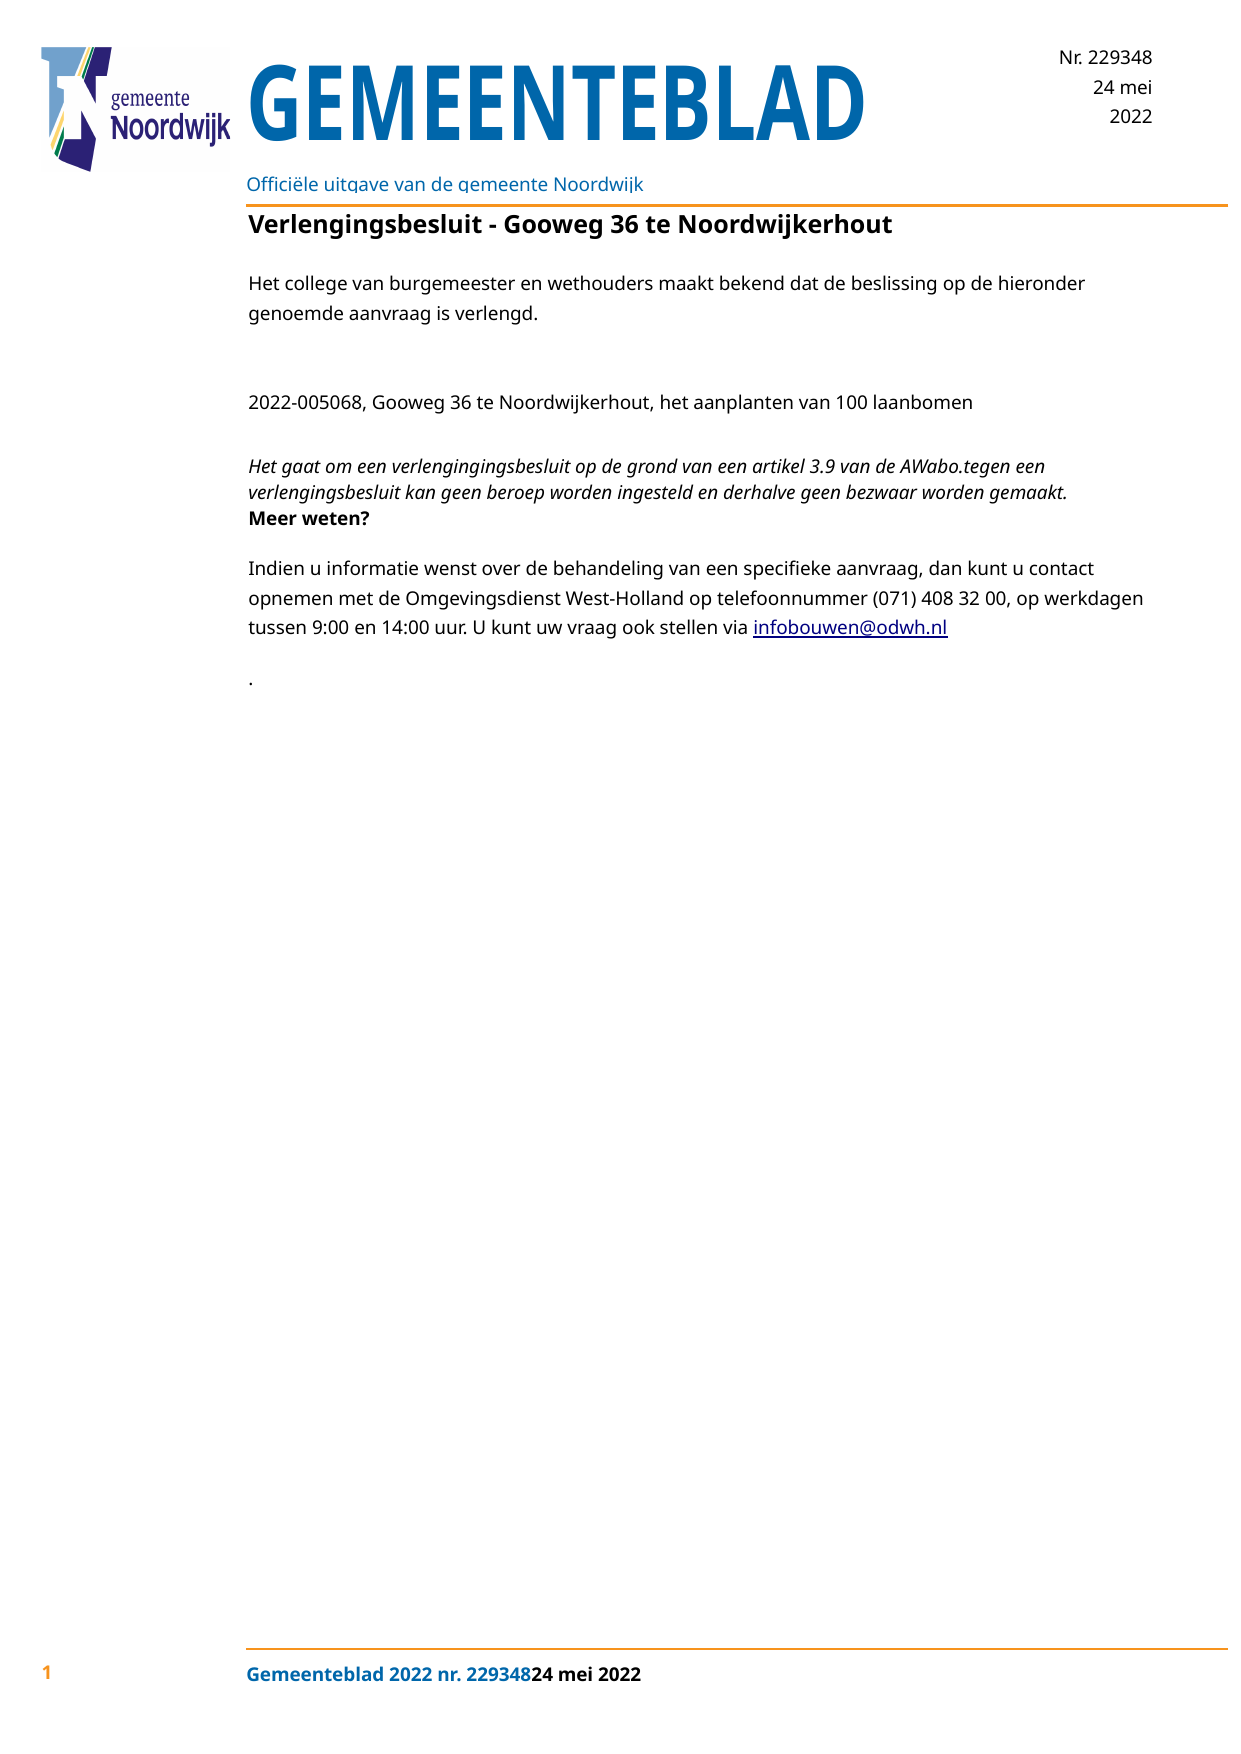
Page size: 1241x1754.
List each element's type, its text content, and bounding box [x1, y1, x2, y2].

text Het gaat om een verlengingingsbesluit op de grond van een artikel 3.9 van de AWabo.tegen een verlengingsbesluit kan geen beroep worden ingesteld en derhalve geen bezwaar worden gemaakt. [248, 453, 1152, 505]
picture [41, 47, 231, 172]
text Het college van burgemeester en wethouders maakt bekend dat de beslissing op de hieronder genoemde aanvraag is verlengd. [248, 270, 1152, 326]
text Verlengingsbesluit - Gooweg 36 te Noordwijkerhout [248, 207, 1152, 241]
text Meer weten? [248, 505, 1152, 531]
text 2022-005068, Gooweg 36 te Noordwijkerhout, het aanplanten van 100 laanbomen [248, 389, 1152, 415]
text Indien u informatie wenst over de behandeling van een specifieke aanvraag, dan kunt u contact opnemen met de Omgevingsdienst West-Holland op telefoonnummer (071) 408 32 00, op werkdagen tussen 9:00 en 14:00 uur. U kunt uw vraag ook stellen via infobouwen@odwh.nl [248, 555, 1152, 640]
text . [248, 665, 1152, 691]
